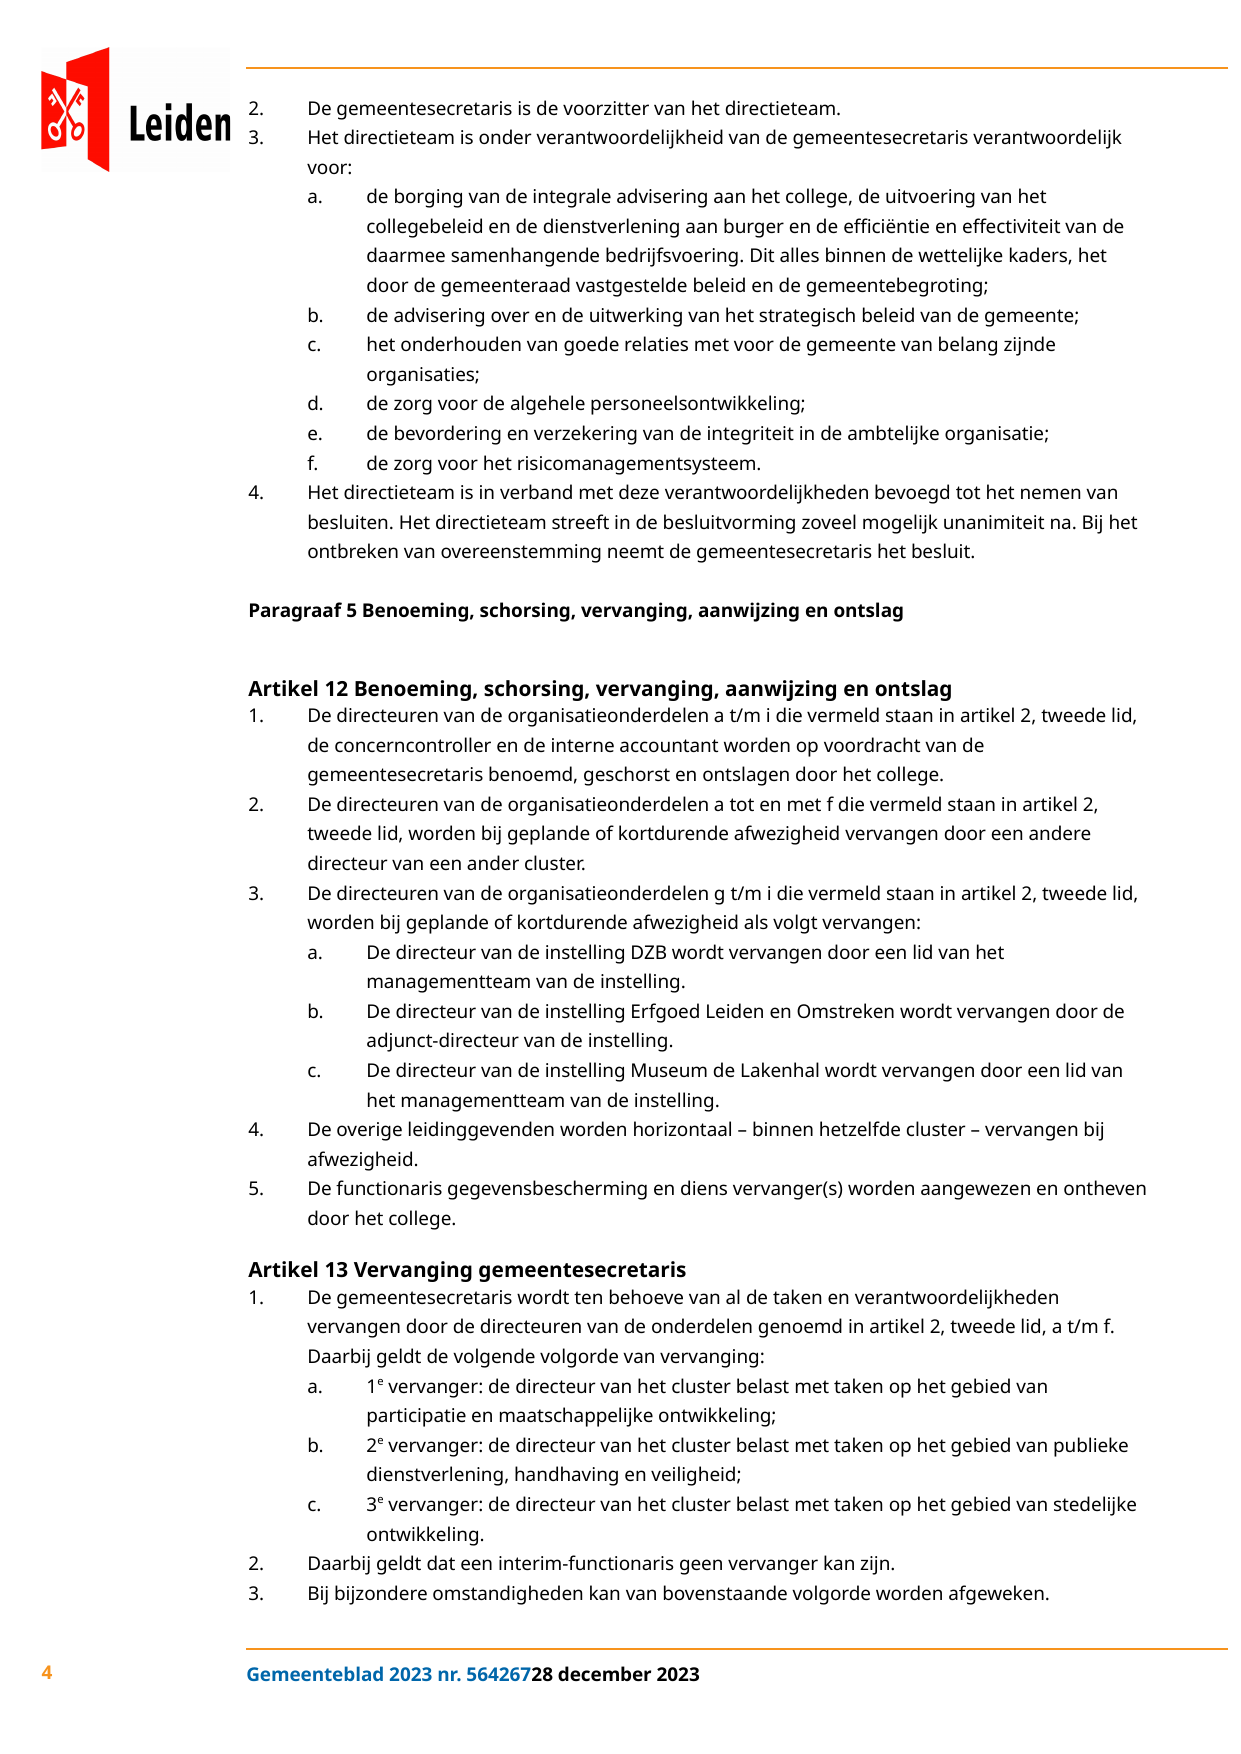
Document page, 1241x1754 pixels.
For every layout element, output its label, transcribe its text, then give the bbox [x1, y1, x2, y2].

text Artikel 12 Benoeming, schorsing, vervanging, aanwijzing en ontslag [248, 674, 1152, 702]
text Paragraaf 5 Benoeming, schorsing, vervanging, aanwijzing en ontslag [248, 598, 1152, 623]
list Het directieteam is in verband met deze verantwoordelijkheden bevoegd tot het nemen van besluiten. Het directieteam streeft in de besluitvorming zoveel mogelijk unanimiteit na. Bij het ontbreken van overeenstemming neemt de gemeentesecretaris het besluit. [248, 479, 1152, 564]
list de zorg voor het risicomanagementsysteem. [307, 450, 1152, 476]
picture [41, 47, 231, 172]
list 1e vervanger: de directeur van het cluster belast met taken op het gebied van participatie en maatschappelijke ontwikkeling; [307, 1373, 1152, 1428]
list het onderhouden van goede relaties met voor de gemeente van belang zijnde organisaties; [307, 331, 1152, 387]
list de borging van de integrale advisering aan het college, de uitvoering van het collegebeleid en de dienstverlening aan burger en de efficiëntie en effectiviteit van de daarmee samenhangende bedrijfsvoering. Dit alles binnen de wettelijke kaders, het door de gemeenteraad vastgestelde beleid en de gemeentebegroting; [307, 183, 1152, 298]
list De directeuren van de organisatieonderdelen a tot en met f die vermeld staan in artikel 2, tweede lid, worden bij geplande of kortdurende afwezigheid vervangen door een andere directeur van een ander cluster. [248, 791, 1152, 876]
list de zorg voor de algehele personeelsontwikkeling; [307, 391, 1152, 416]
list Bij bijzondere omstandigheden kan van bovenstaande volgorde worden afgeweken. [248, 1580, 1152, 1606]
list De directeur van de instelling Museum de Lakenhal wordt vervangen door een lid van het managementteam van de instelling. [307, 1057, 1152, 1113]
list De directeur van de instelling Erfgoed Leiden en Omstreken wordt vervangen door de adjunct-directeur van de instelling. [307, 998, 1152, 1053]
list De gemeentesecretaris wordt ten behoeve van al de taken en verantwoordelijkheden vervangen door de directeuren van de onderdelen genoemd in artikel 2, tweede lid, a t/m f. Daarbij geldt de volgende volgorde van vervanging: [248, 1284, 1152, 1369]
list De directeuren van de organisatieonderdelen a t/m i die vermeld staan in artikel 2, tweede lid, de concerncontroller en de interne accountant worden op voordracht van de gemeentesecretaris benoemd, geschorst en ontslagen door het college. [248, 702, 1152, 787]
list de advisering over en de uitwerking van het strategisch beleid van de gemeente; [307, 302, 1152, 328]
list de bevordering en verzekering van de integriteit in de ambtelijke organisatie; [307, 420, 1152, 446]
list Daarbij geldt dat een interim-functionaris geen vervanger kan zijn. [248, 1550, 1152, 1576]
text Artikel 13 Vervanging gemeentesecretaris [248, 1256, 1152, 1284]
list De directeuren van de organisatieonderdelen g t/m i die vermeld staan in artikel 2, tweede lid, worden bij geplande of kortdurende afwezigheid als volgt vervangen: [248, 880, 1152, 935]
list De overige leidinggevenden worden horizontaal – binnen hetzelfde cluster – vervangen bij afwezigheid. [248, 1116, 1152, 1172]
list De directeur van de instelling DZB wordt vervangen door een lid van het managementteam van de instelling. [307, 939, 1152, 994]
list De functionaris gegevensbescherming en diens vervanger(s) worden aangewezen en ontheven door het college. [248, 1176, 1152, 1231]
list 3e vervanger: de directeur van het cluster belast met taken op het gebied van stedelijke ontwikkeling. [307, 1491, 1152, 1546]
list Het directieteam is onder verantwoordelijkheid van de gemeentesecretaris verantwoordelijk voor: [248, 124, 1152, 180]
list De gemeentesecretaris is de voorzitter van het directieteam. [248, 95, 1152, 121]
list 2e vervanger: de directeur van het cluster belast met taken op het gebied van publieke dienstverlening, handhaving en veiligheid; [307, 1432, 1152, 1487]
